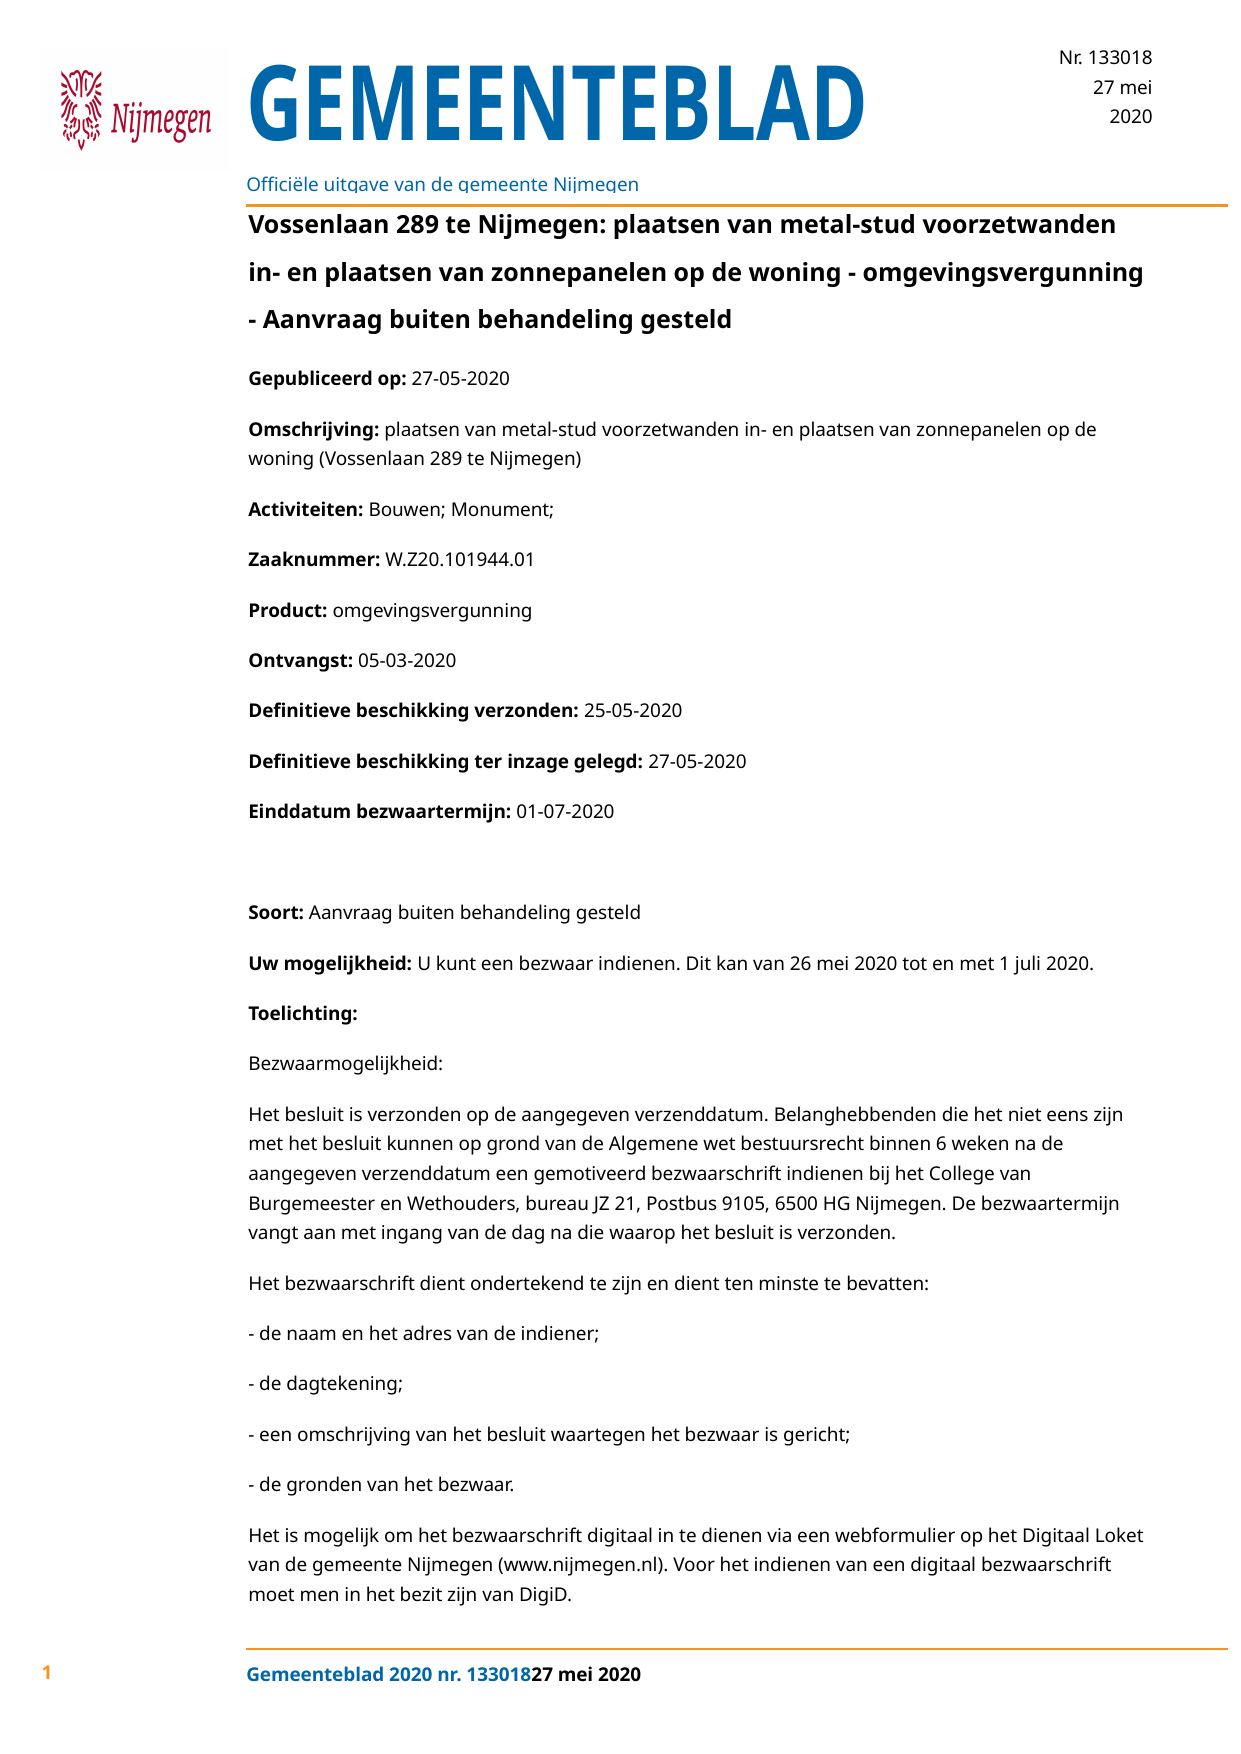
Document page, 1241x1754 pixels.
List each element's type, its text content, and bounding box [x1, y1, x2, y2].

text Ontvangst: 05-03-2020 [248, 647, 1152, 673]
text - de naam en het adres van de indiener; [248, 1320, 1152, 1346]
text Definitieve beschikking verzonden: 25-05-2020 [248, 698, 1152, 723]
text Bezwaarmogelijkheid: [248, 1051, 1152, 1076]
text Vossenlaan 289 te Nijmegen: plaatsen van metal-stud voorzetwanden in- en plaatsen van zonnepanelen op de woning - omgevingsvergunning - Aanvraag buiten behandeling gesteld [248, 207, 1152, 336]
text Einddatum bezwaartermijn: 01-07-2020 [248, 798, 1152, 824]
text Soort: Aanvraag buiten behandeling gesteld [248, 899, 1152, 925]
text - de gronden van het bezwaar. [248, 1471, 1152, 1497]
text - de dagtekening; [248, 1371, 1152, 1396]
text Zaaknummer: W.Z20.101944.01 [248, 546, 1152, 572]
picture [41, 47, 231, 172]
text Gepubliceerd op: 27-05-2020 [248, 366, 1152, 391]
text Het is mogelijk om het bezwaarschrift digitaal in te dienen via een webformulier op het Digitaal Loket van de gemeente Nijmegen (www.nijmegen.nl). Voor het indienen van een digitaal bezwaarschrift moet men in het bezit zijn van DigiD. [248, 1522, 1152, 1607]
text Omschrijving: plaatsen van metal-stud voorzetwanden in- en plaatsen van zonnepanelen op de woning (Vossenlaan 289 te Nijmegen) [248, 416, 1152, 471]
text Het bezwaarschrift dient ondertekend te zijn en dient ten minste te bevatten: [248, 1270, 1152, 1295]
text Uw mogelijkheid: U kunt een bezwaar indienen. Dit kan van 26 mei 2020 tot en met 1 juli 2020. [248, 950, 1152, 975]
text Toelichting: [248, 1000, 1152, 1026]
text Product: omgevingsvergunning [248, 597, 1152, 622]
text - een omschrijving van het besluit waartegen het bezwaar is gericht; [248, 1421, 1152, 1447]
text Het besluit is verzonden op de aangegeven verzenddatum. Belanghebbenden die het niet eens zijn met het besluit kunnen op grond van de Algemene wet bestuursrecht binnen 6 weken na de aangegeven verzenddatum een gemotiveerd bezwaarschrift indienen bij het College van Burgemeester en Wethouders, bureau JZ 21, Postbus 9105, 6500 HG Nijmegen. De bezwaartermijn vangt aan met ingang van de dag na die waarop het besluit is verzonden. [248, 1101, 1152, 1245]
text Definitieve beschikking ter inzage gelegd: 27-05-2020 [248, 748, 1152, 774]
text Activiteiten: Bouwen; Monument; [248, 496, 1152, 522]
